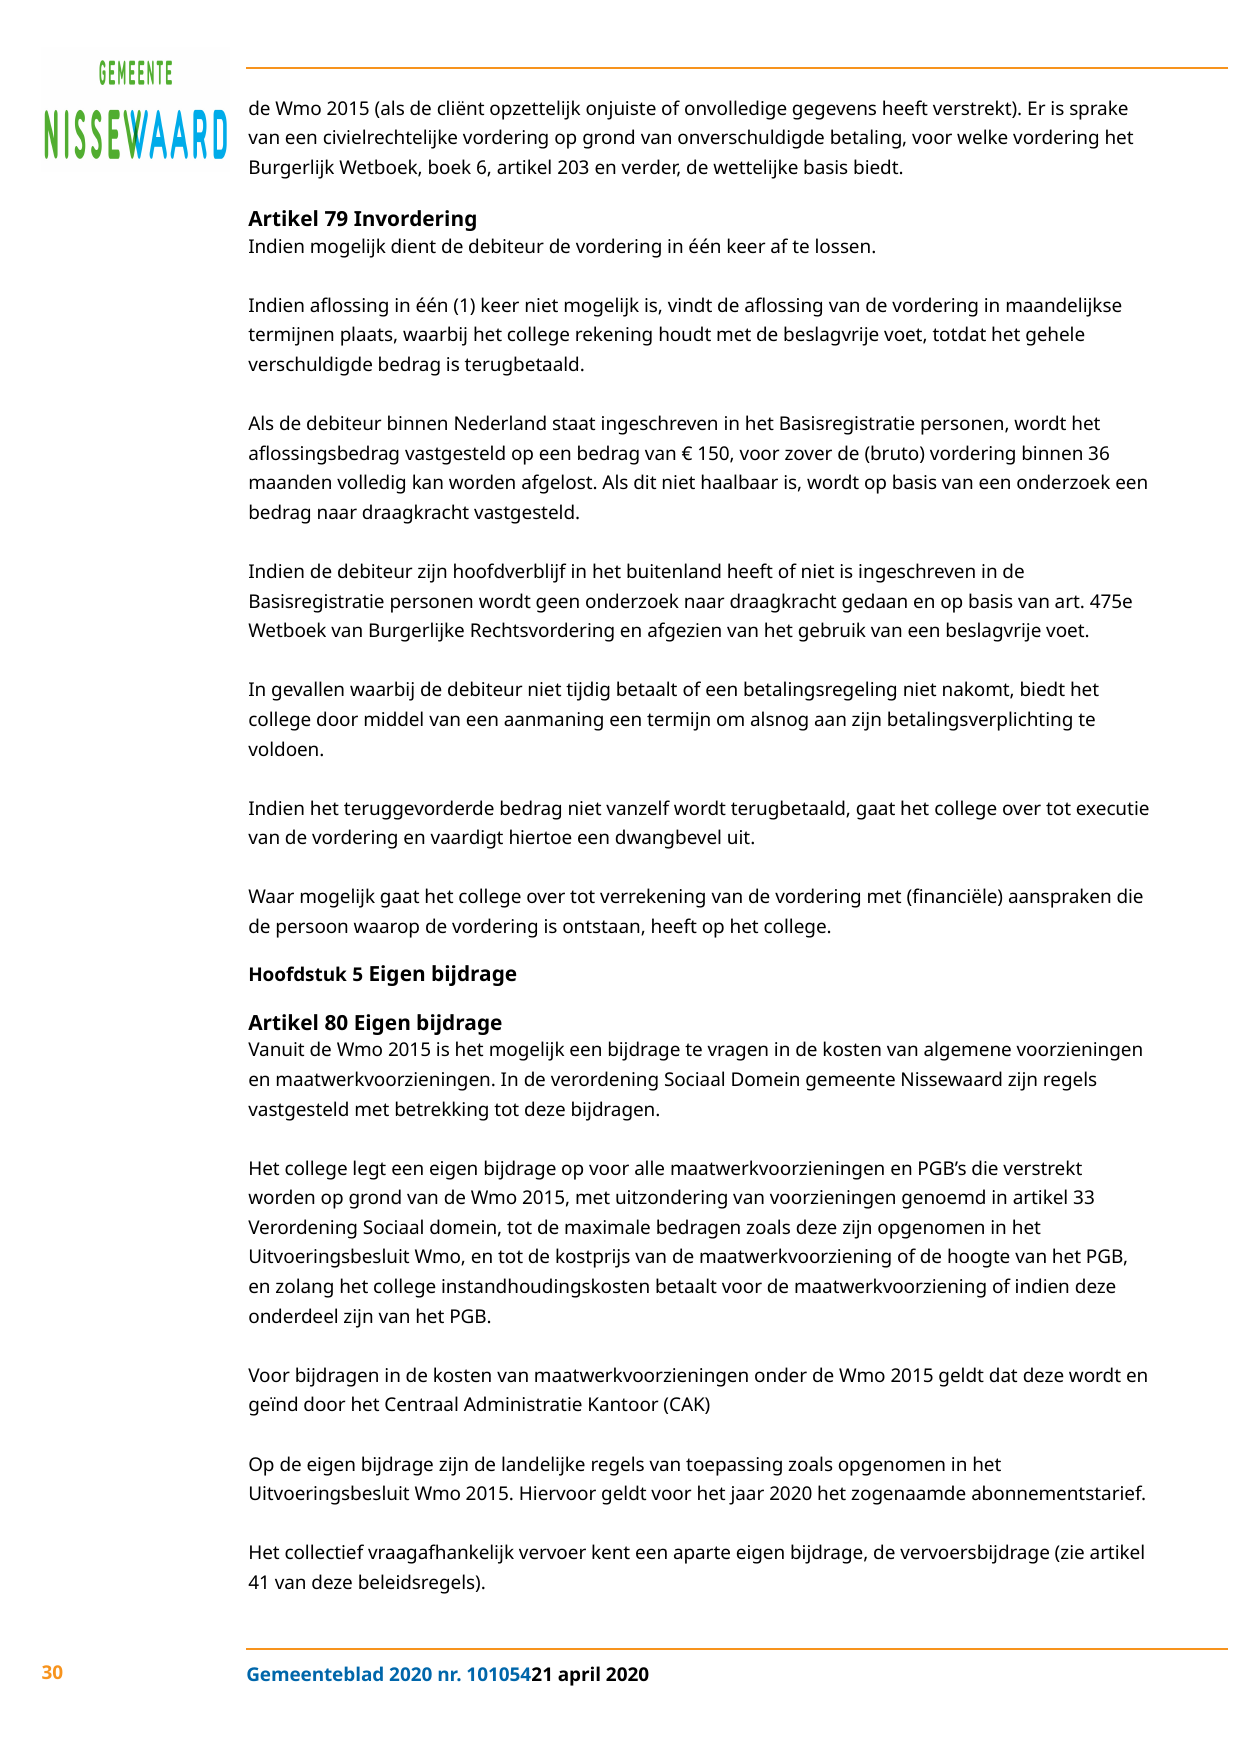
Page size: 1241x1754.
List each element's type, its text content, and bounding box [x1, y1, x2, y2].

text Voor bijdragen in de kosten van maatwerkvoorzieningen onder de Wmo 2015 geldt dat deze wordt en geïnd door het Centraal Administratie Kantoor (CAK) [248, 1362, 1152, 1417]
text Indien het teruggevorderde bedrag niet vanzelf wordt terugbetaald, gaat het college over tot executie van de vordering en vaardigt hiertoe een dwangbevel uit. [248, 795, 1152, 850]
text Het collectief vraagafhankelijk vervoer kent een aparte eigen bijdrage, de vervoersbijdrage (zie artikel 41 van deze beleidsregels). [248, 1539, 1152, 1595]
text Indien de debiteur zijn hoofdverblijf in het buitenland heeft of niet is ingeschreven in de Basisregistratie personen wordt geen onderzoek naar draagkracht gedaan en op basis van art. 475e Wetboek van Burgerlijke Rechtsvordering en afgezien van het gebruik van een beslagvrije voet. [248, 558, 1152, 643]
text Hoofdstuk 5 Eigen bijdrage [248, 959, 1152, 987]
text de Wmo 2015 (als de cliënt opzettelijk onjuiste of onvolledige gegevens heeft verstrekt). Er is sprake van een civielrechtelijke vordering op grond van onverschuldigde betaling, voor welke vordering het Burgerlijk Wetboek, boek 6, artikel 203 en verder, de wettelijke basis biedt. [248, 95, 1152, 180]
text Het college legt een eigen bijdrage op voor alle maatwerkvoorzieningen en PGB’s die verstrekt worden op grond van de Wmo 2015, met uitzondering van voorzieningen genoemd in artikel 33 Verordening Sociaal domein, tot de maximale bedragen zoals deze zijn opgenomen in het Uitvoeringsbesluit Wmo, en tot de kostprijs van de maatwerkvoorziening of de hoogte van het PGB, en zolang het college instandhoudingskosten betaalt voor de maatwerkvoorziening of indien deze onderdeel zijn van het PGB. [248, 1155, 1152, 1328]
text In gevallen waarbij de debiteur niet tijdig betaalt of een betalingsregeling niet nakomt, biedt het college door middel van een aanmaning een termijn om alsnog aan zijn betalingsverplichting te voldoen. [248, 677, 1152, 761]
text Op de eigen bijdrage zijn de landelijke regels van toepassing zoals opgenomen in het Uitvoeringsbesluit Wmo 2015. Hiervoor geldt voor het jaar 2020 het zogenaamde abonnementstarief. [248, 1451, 1152, 1506]
text Artikel 79 Invordering [248, 204, 1152, 233]
text Vanuit de Wmo 2015 is het mogelijk een bijdrage te vragen in de kosten van algemene voorzieningen en maatwerkvoorzieningen. In de verordening Sociaal Domein gemeente Nissewaard zijn regels vastgesteld met betrekking tot deze bijdragen. [248, 1037, 1152, 1121]
text Artikel 80 Eigen bijdrage [248, 1008, 1152, 1037]
text Waar mogelijk gaat het college over tot verrekening van de vordering met (financiële) aanspraken die de persoon waarop de vordering is ontstaan, heeft op het college. [248, 884, 1152, 939]
text Indien aflossing in één (1) keer niet mogelijk is, vindt de aflossing van de vordering in maandelijkse termijnen plaats, waarbij het college rekening houdt met de beslagvrije voet, totdat het gehele verschuldigde bedrag is terugbetaald. [248, 292, 1152, 377]
text Indien mogelijk dient de debiteur de vordering in één keer af te lossen. [248, 233, 1152, 258]
text Als de debiteur binnen Nederland staat ingeschreven in het Basisregistratie personen, wordt het aflossingsbedrag vastgesteld op een bedrag van € 150, voor zover de (bruto) vordering binnen 36 maanden volledig kan worden afgelost. Als dit niet haalbaar is, wordt op basis van een onderzoek een bedrag naar draagkracht vastgesteld. [248, 410, 1152, 525]
picture [41, 47, 231, 172]
